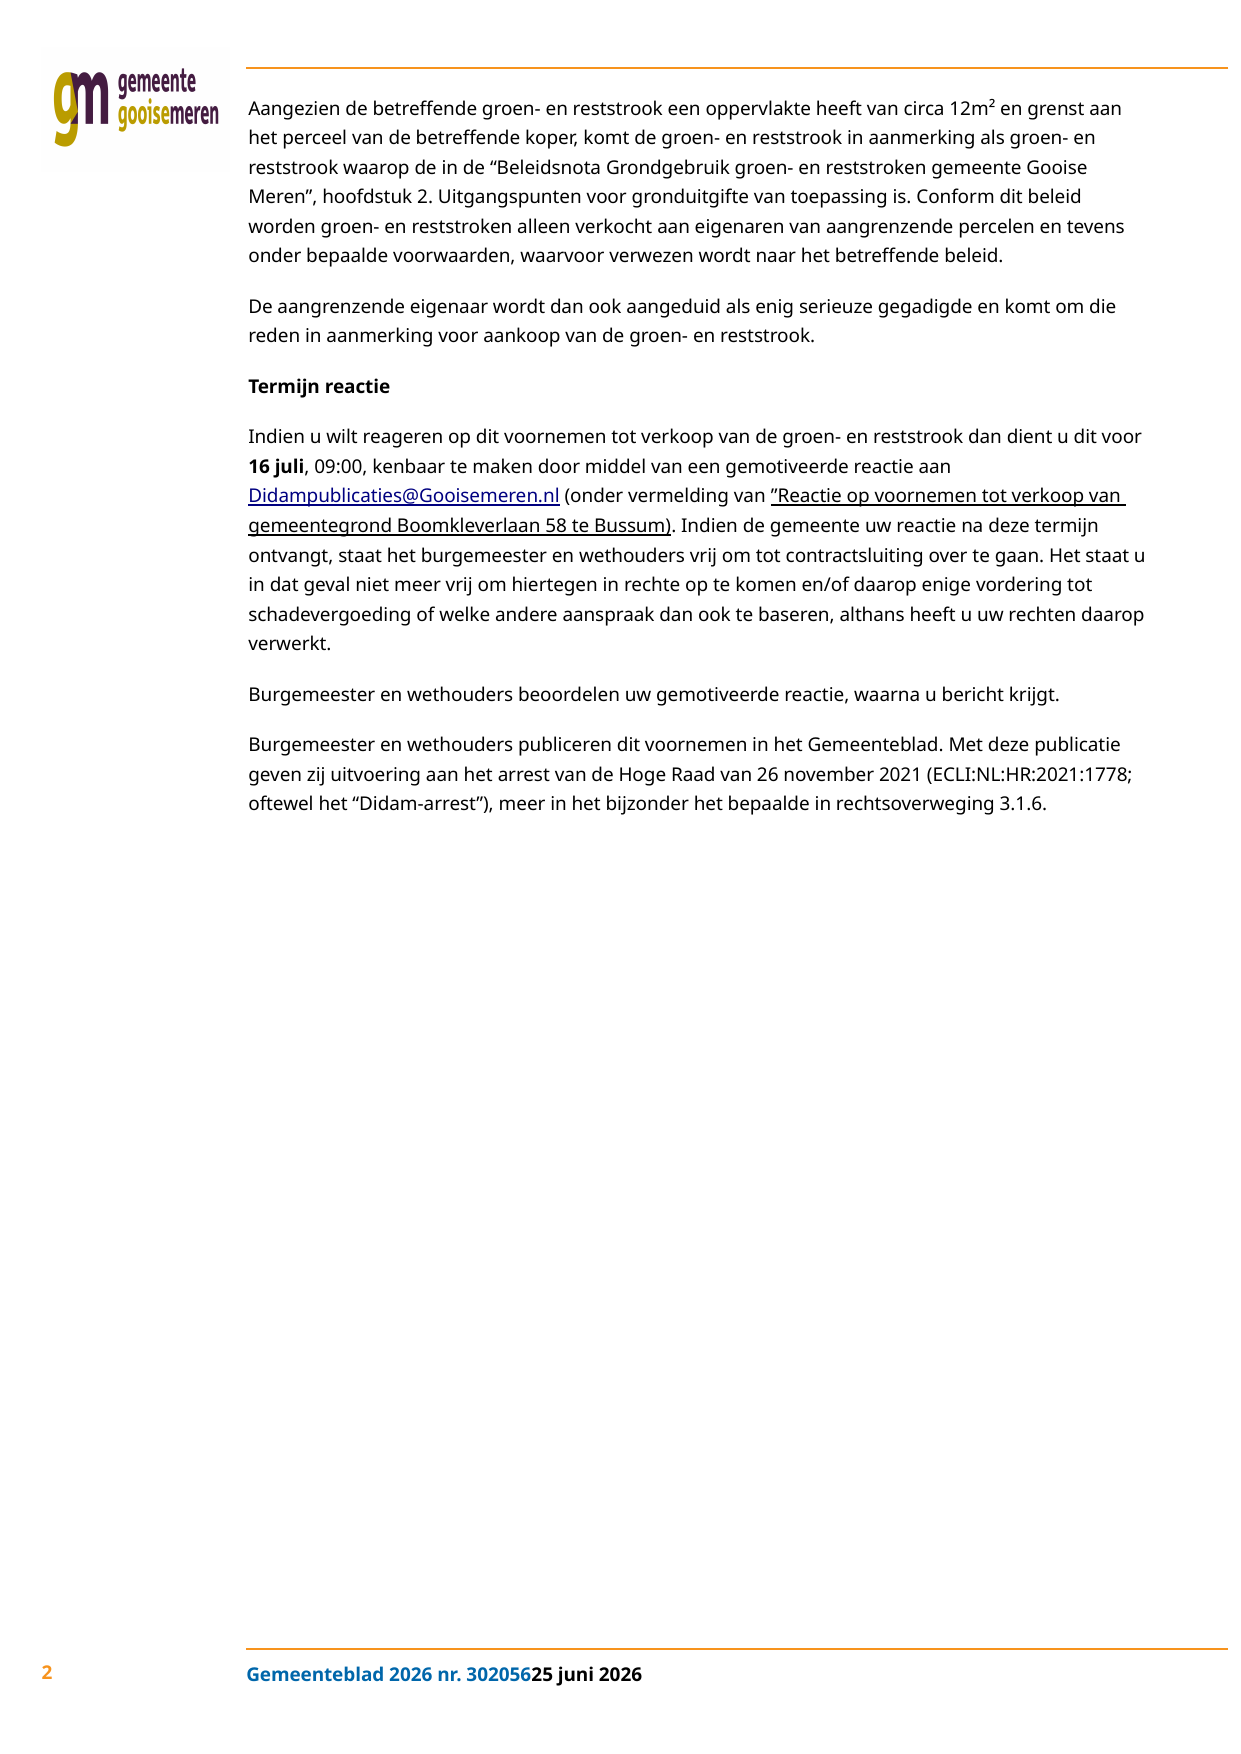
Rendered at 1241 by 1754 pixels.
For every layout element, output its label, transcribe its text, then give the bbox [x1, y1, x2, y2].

text Aangezien de betreffende groen- en reststrook een oppervlakte heeft van circa 12m² en grenst aan het perceel van de betreffende koper, komt de groen- en reststrook in aanmerking als groen- en reststrook waarop de in de “Beleidsnota Grondgebruik groen- en reststroken gemeente Gooise Meren”, hoofdstuk 2. Uitgangspunten voor gronduitgifte van toepassing is. Conform dit beleid worden groen- en reststroken alleen verkocht aan eigenaren van aangrenzende percelen en tevens onder bepaalde voorwaarden, waarvoor verwezen wordt naar het betreffende beleid. [248, 95, 1152, 268]
picture [41, 47, 231, 172]
text Burgemeester en wethouders publiceren dit voornemen in het Gemeenteblad. Met deze publicatie geven zij uitvoering aan het arrest van de Hoge Raad van 26 november 2021 (ECLI:NL:HR:2021:1778; oftewel het “Didam-arrest”), meer in het bijzonder het bepaalde in rechtsoverweging 3.1.6. [248, 731, 1152, 816]
text Indien u wilt reageren op dit voornemen tot verkoop van de groen- en reststrook dan dient u dit voor 16 juli, 09:00, kenbaar te maken door middel van een gemotiveerde reactie aan Didampublicaties@Gooisemeren.nl (onder vermelding van ”Reactie op voornemen tot verkoop van gemeentegrond Boomkleverlaan 58 te Bussum). Indien de gemeente uw reactie na deze termijn ontvangt, staat het burgemeester en wethouders vrij om tot contractsluiting over te gaan. Het staat u in dat geval niet meer vrij om hiertegen in rechte op te komen en/of daarop enige vordering tot schadevergoeding of welke andere aanspraak dan ook te baseren, althans heeft u uw rechten daarop verwerkt. [248, 423, 1152, 656]
text Burgemeester en wethouders beoordelen uw gemotiveerde reactie, waarna u bericht krijgt. [248, 681, 1152, 707]
text Termijn reactie [248, 373, 1152, 399]
text De aangrenzende eigenaar wordt dan ook aangeduid als enig serieuze gegadigde en komt om die reden in aanmerking voor aankoop van de groen- en reststrook. [248, 293, 1152, 348]
